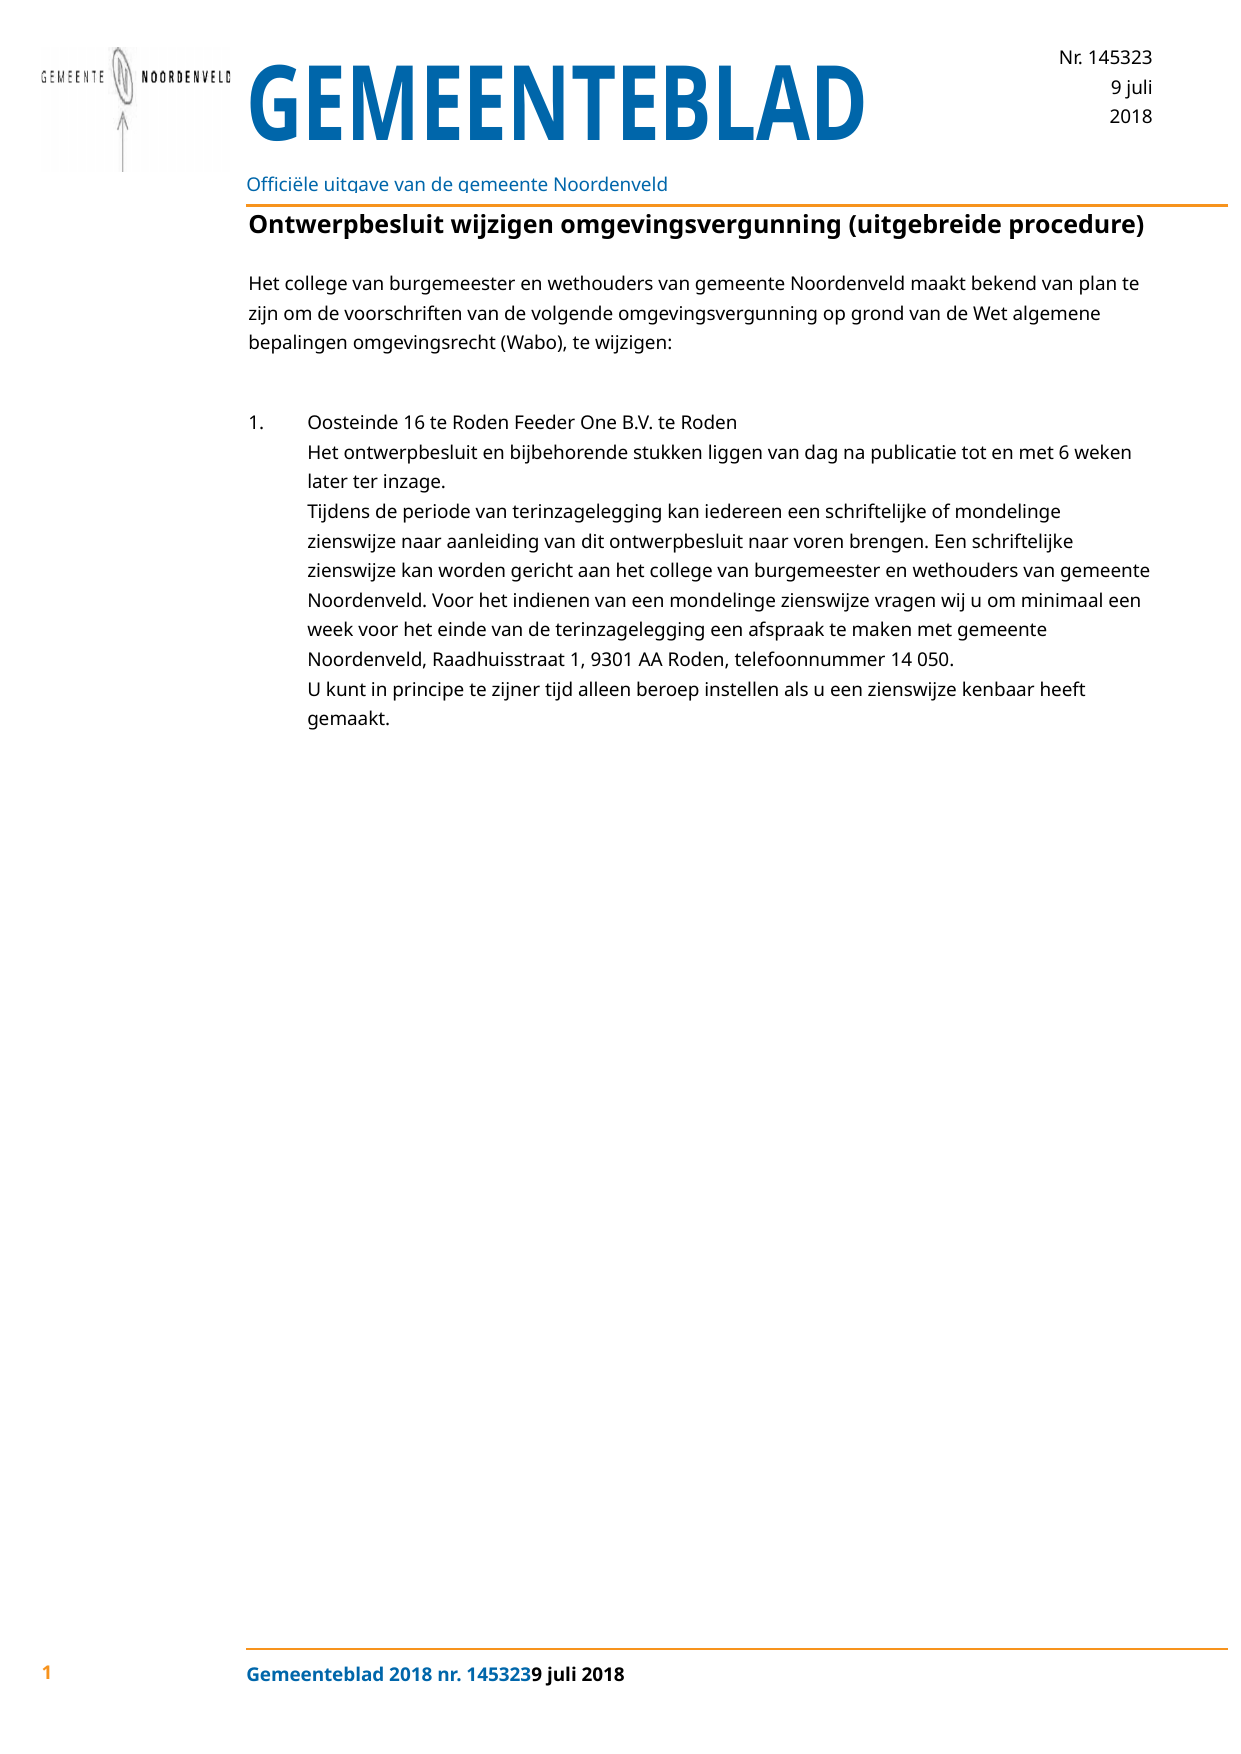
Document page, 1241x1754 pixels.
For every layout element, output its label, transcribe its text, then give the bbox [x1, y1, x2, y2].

list Tijdens de periode van terinzagelegging kan iedereen een schriftelijke of mondelinge zienswijze naar aanleiding van dit ontwerpbesluit naar voren brengen. Een schriftelijke zienswijze kan worden gericht aan het college van burgemeester en wethouders van gemeente Noordenveld. Voor het indienen van een mondelinge zienswijze vragen wij u om minimaal een week voor het einde van de terinzagelegging een afspraak te maken met gemeente Noordenveld, Raadhuisstraat 1, 9301 AA Roden, telefoonnummer 14 050. [248, 498, 1152, 672]
list U kunt in principe te zijner tijd alleen beroep instellen als u een zienswijze kenbaar heeft gemaakt. [248, 676, 1152, 731]
list Het ontwerpbesluit en bijbehorende stukken liggen van dag na publicatie tot en met 6 weken later ter inzage. [248, 439, 1152, 494]
text Ontwerpbesluit wijzigen omgevingsvergunning (uitgebreide procedure) [248, 207, 1152, 241]
text Het college van burgemeester en wethouders van gemeente Noordenveld maakt bekend van plan te zijn om de voorschriften van de volgende omgevingsvergunning op grond van de Wet algemene bepalingen omgevingsrecht (Wabo), te wijzigen: [248, 270, 1152, 355]
picture [41, 47, 231, 172]
list Oosteinde 16 te Roden Feeder One B.V. te Roden [248, 409, 1152, 435]
